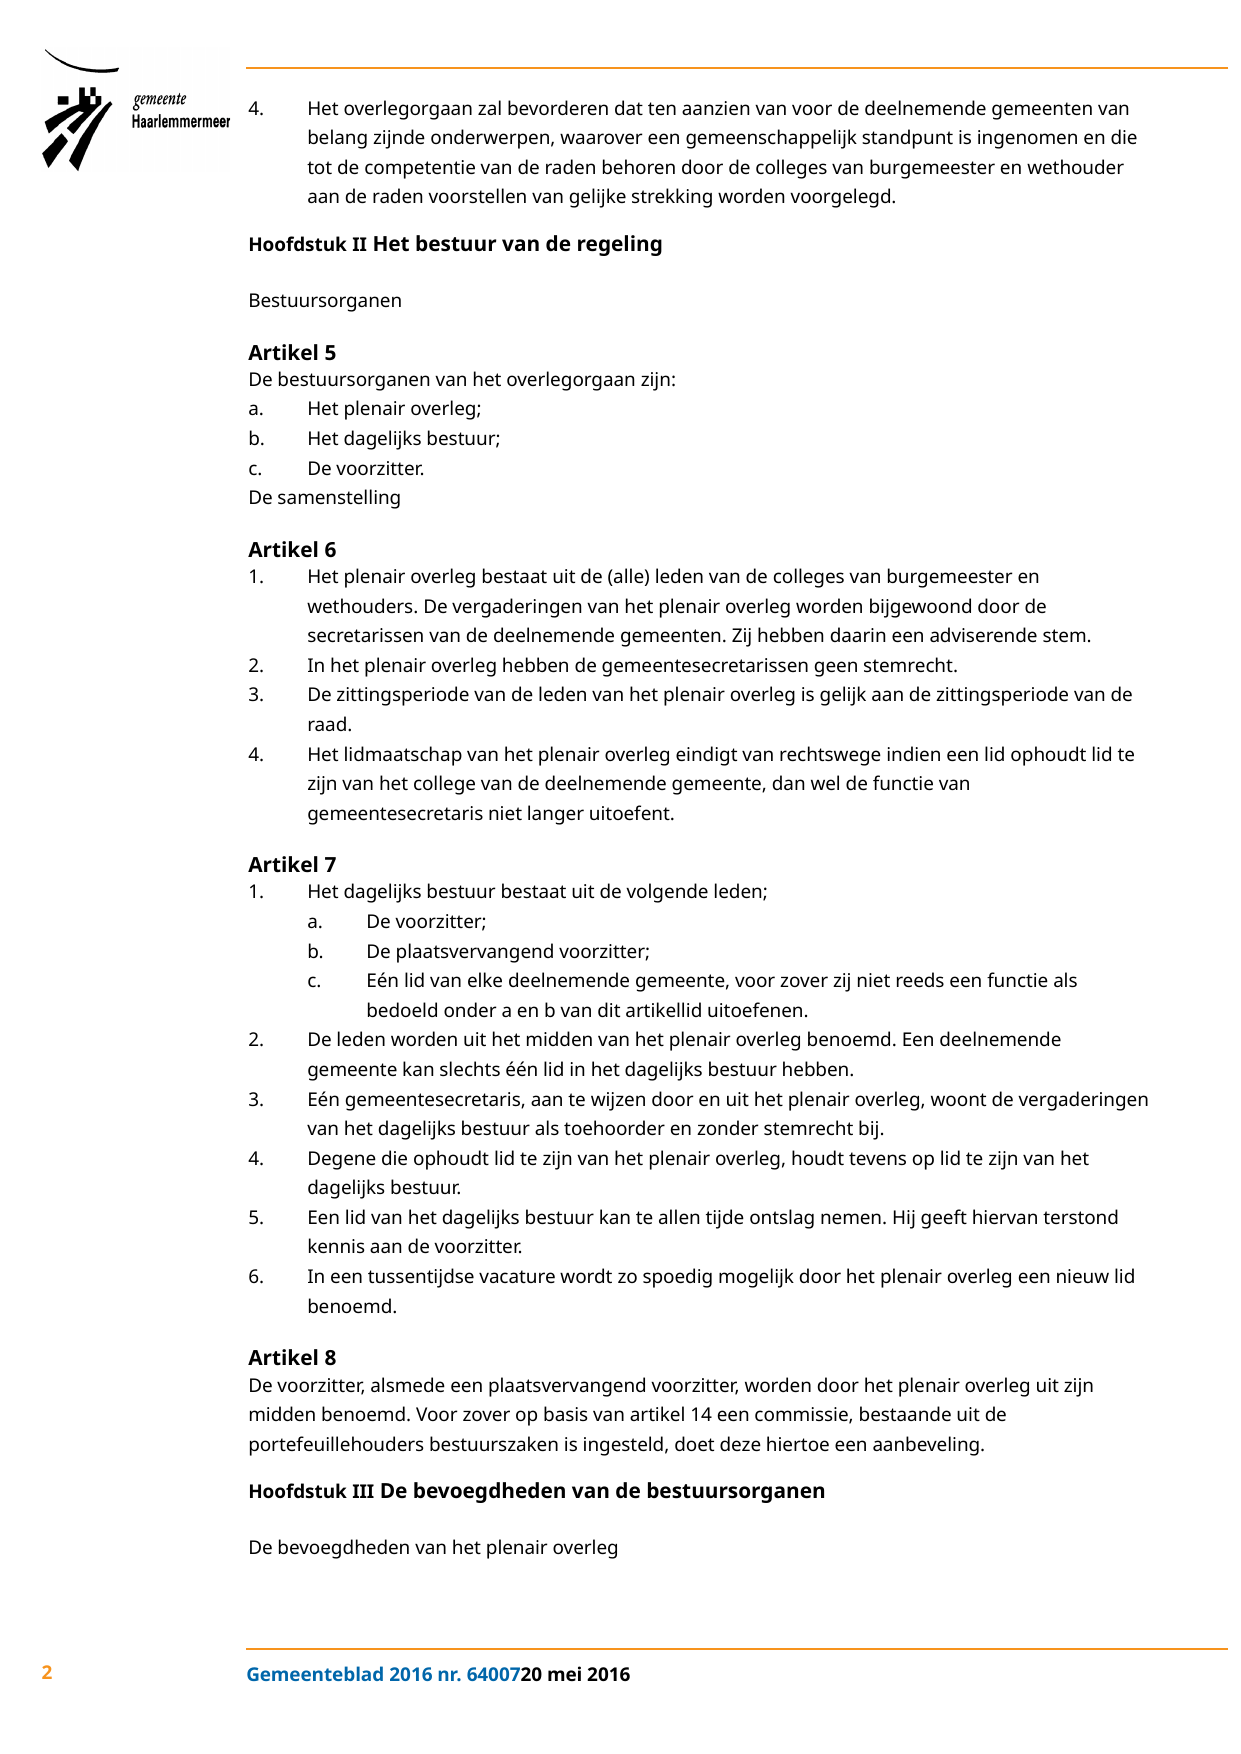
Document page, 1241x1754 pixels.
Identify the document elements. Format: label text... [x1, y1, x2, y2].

text Bestuursorganen [248, 287, 1152, 313]
list Degene die ophoudt lid te zijn van het plenair overleg, houdt tevens op lid te zijn van het dagelijks bestuur. [248, 1145, 1152, 1200]
list Eén gemeentesecretaris, aan te wijzen door en uit het plenair overleg, woont de vergaderingen van het dagelijks bestuur als toehoorder en zonder stemrecht bij. [248, 1086, 1152, 1141]
text De voorzitter, alsmede een plaatsvervangend voorzitter, worden door het plenair overleg uit zijn midden benoemd. Voor zover op basis van artikel 14 een commissie, bestaande uit de portefeuillehouders bestuurszaken is ingesteld, doet deze hiertoe een aanbeveling. [248, 1372, 1152, 1457]
text Artikel 6 [248, 535, 1152, 563]
text Artikel 8 [248, 1343, 1152, 1372]
list De leden worden uit het midden van het plenair overleg benoemd. Een deelnemende gemeente kan slechts één lid in het dagelijks bestuur hebben. [248, 1027, 1152, 1082]
list De plaatsvervangend voorzitter; [307, 938, 1152, 964]
list Een lid van het dagelijks bestuur kan te allen tijde ontslag nemen. Hij geeft hiervan terstond kennis aan de voorzitter. [248, 1204, 1152, 1259]
text Hoofdstuk III De bevoegdheden van de bestuursorganen [248, 1477, 1152, 1505]
list In het plenair overleg hebben de gemeentesecretarissen geen stemrecht. [248, 652, 1152, 678]
list Het dagelijks bestuur; [248, 425, 1152, 451]
list De zittingsperiode van de leden van het plenair overleg is gelijk aan de zittingsperiode van de raad. [248, 682, 1152, 737]
text Artikel 5 [248, 338, 1152, 366]
list In een tussentijdse vacature wordt zo spoedig mogelijk door het plenair overleg een nieuw lid benoemd. [248, 1263, 1152, 1319]
text De samenstelling [248, 484, 1152, 510]
text Hoofdstuk II Het bestuur van de regeling [248, 229, 1152, 258]
list Het plenair overleg bestaat uit de (alle) leden van de colleges van burgemeester en wethouders. De vergaderingen van het plenair overleg worden bijgewoond door de secretarissen van de deelnemende gemeenten. Zij hebben daarin een adviserende stem. [248, 563, 1152, 648]
list Het overlegorgaan zal bevorderen dat ten aanzien van voor de deelnemende gemeenten van belang zijnde onderwerpen, waarover een gemeenschappelijk standpunt is ingenomen en die tot de competentie van de raden behoren door de colleges van burgemeester en wethouder aan de raden voorstellen van gelijke strekking worden voorgelegd. [248, 95, 1152, 209]
list De voorzitter. [248, 455, 1152, 481]
text De bestuursorganen van het overlegorgaan zijn: [248, 366, 1152, 392]
list Eén lid van elke deelnemende gemeente, voor zover zij niet reeds een functie als bedoeld onder a en b van dit artikellid uitoefenen. [307, 967, 1152, 1023]
list Het plenair overleg; [248, 396, 1152, 421]
text De bevoegdheden van het plenair overleg [248, 1534, 1152, 1560]
list Het lidmaatschap van het plenair overleg eindigt van rechtswege indien een lid ophoudt lid te zijn van het college van de deelnemende gemeente, dan wel de functie van gemeentesecretaris niet langer uitoefent. [248, 741, 1152, 826]
text Artikel 7 [248, 850, 1152, 879]
list Het dagelijks bestuur bestaat uit de volgende leden; [248, 879, 1152, 904]
picture [41, 47, 231, 172]
list De voorzitter; [307, 908, 1152, 934]
